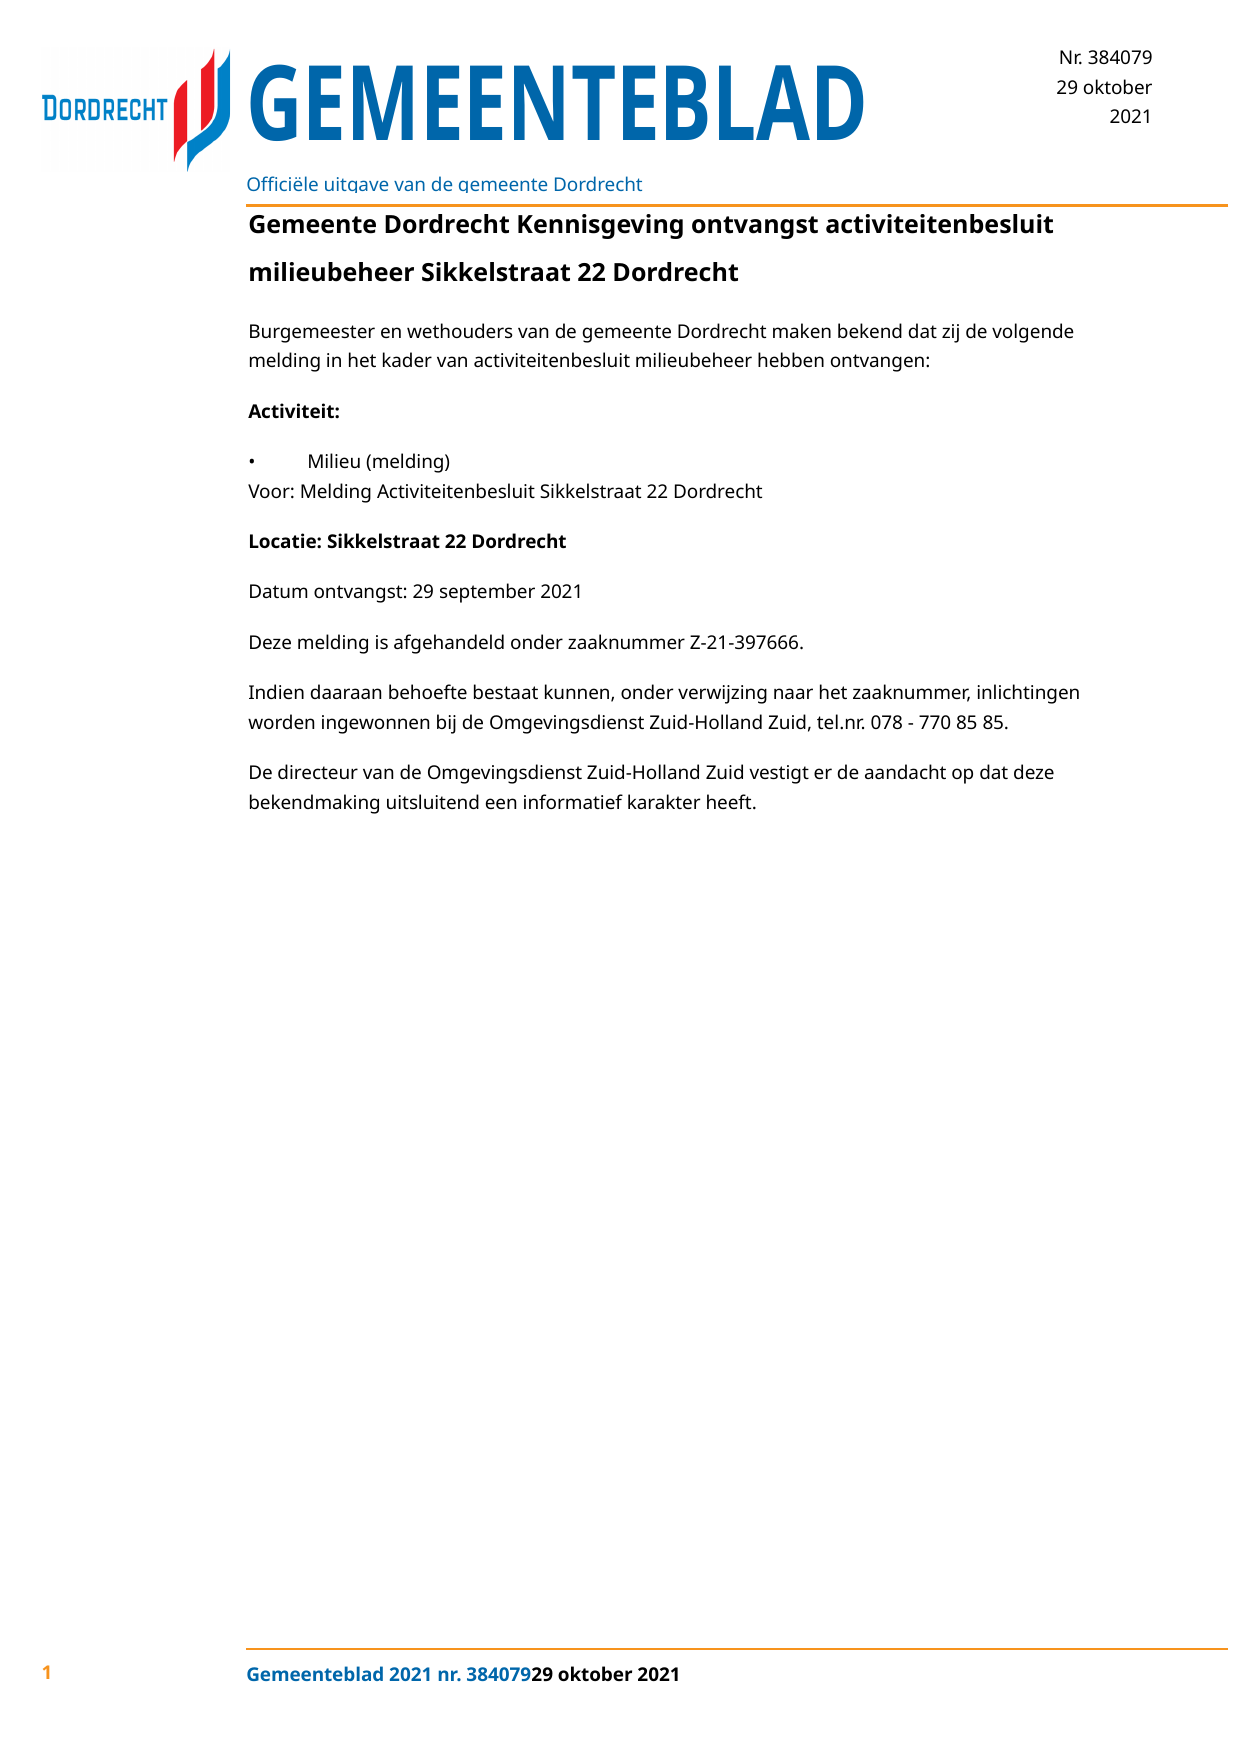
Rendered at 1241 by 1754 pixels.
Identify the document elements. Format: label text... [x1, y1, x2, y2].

text De directeur van de Omgevingsdienst Zuid-Holland Zuid vestigt er de aandacht op dat deze bekendmaking uitsluitend een informatief karakter heeft. [248, 759, 1152, 815]
text Locatie: Sikkelstraat 22 Dordrecht [248, 528, 1152, 554]
list Milieu (melding) [248, 448, 1152, 474]
text Voor: Melding Activiteitenbesluit Sikkelstraat 22 Dordrecht [248, 478, 1152, 504]
text Datum ontvangst: 29 september 2021 [248, 579, 1152, 604]
text Gemeente Dordrecht Kennisgeving ontvangst activiteitenbesluit milieubeheer Sikkelstraat 22 Dordrecht [248, 207, 1152, 288]
text Deze melding is afgehandeld onder zaaknummer Z-21-397666. [248, 629, 1152, 655]
text Activiteit: [248, 398, 1152, 424]
picture [41, 47, 231, 172]
text Indien daaraan behoefte bestaat kunnen, onder verwijzing naar het zaaknummer, inlichtingen worden ingewonnen bij de Omgevingsdienst Zuid-Holland Zuid, tel.nr. 078 - 770 85 85. [248, 679, 1152, 735]
text Burgemeester en wethouders van de gemeente Dordrecht maken bekend dat zij de volgende melding in het kader van activiteitenbesluit milieubeheer hebben ontvangen: [248, 318, 1152, 373]
